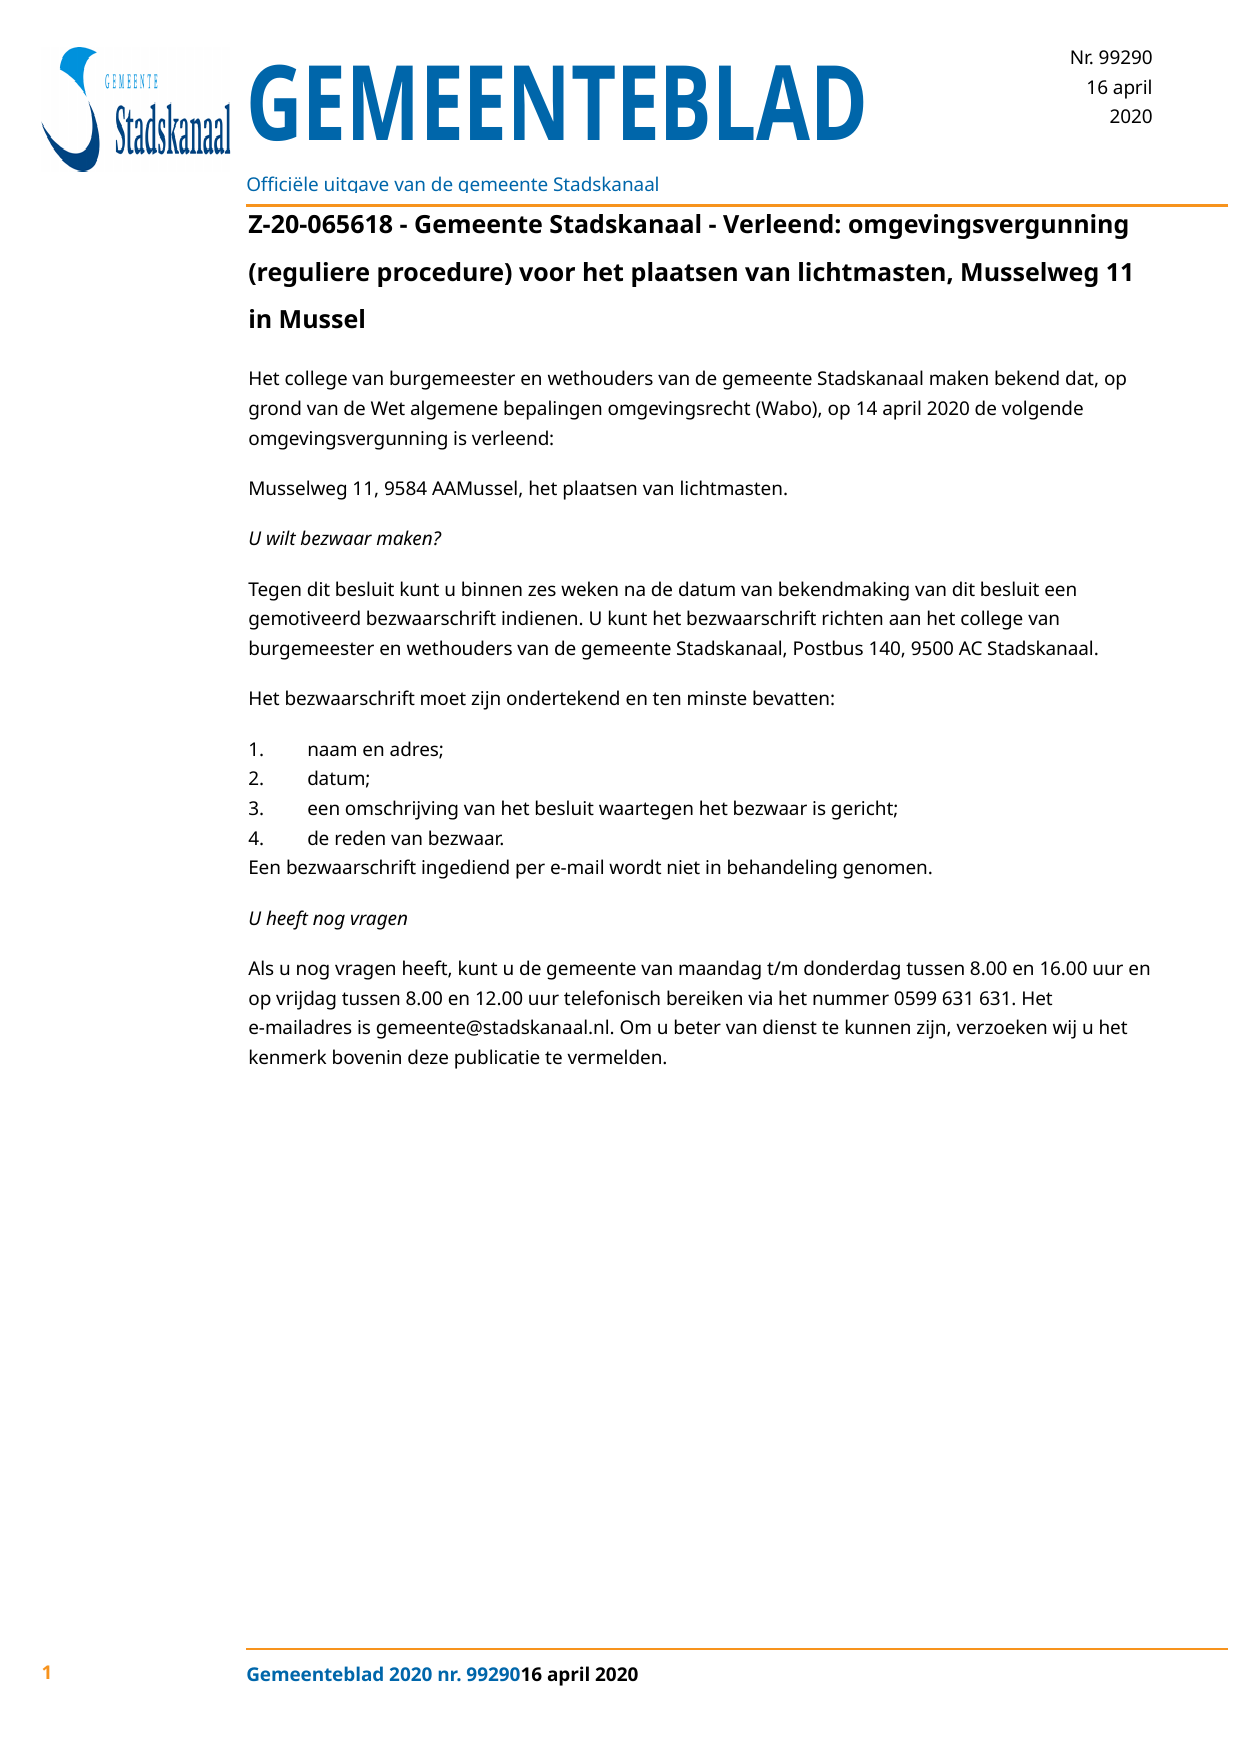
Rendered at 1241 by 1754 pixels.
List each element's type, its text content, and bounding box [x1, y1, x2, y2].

text Een bezwaarschrift ingediend per e-mail wordt niet in behandeling genomen. [248, 854, 1152, 880]
text Als u nog vragen heeft, kunt u de gemeente van maandag t/m donderdag tussen 8.00 en 16.00 uur en op vrijdag tussen 8.00 en 12.00 uur telefonisch bereiken via het nummer 0599 631 631. Het e‑mailadres is gemeente@stadskanaal.nl. Om u beter van dienst te kunnen zijn, verzoeken wij u het kenmerk bovenin deze publicatie te vermelden. [248, 955, 1152, 1069]
list datum; [248, 766, 1152, 791]
picture [41, 47, 231, 172]
text Het college van burgemeester en wethouders van de gemeente Stadskanaal maken bekend dat, op grond van de Wet algemene bepalingen omgevingsrecht (Wabo), op 14 april 2020 de volgende omgevingsvergunning is verleend: [248, 366, 1152, 450]
list de reden van bezwaar. [248, 825, 1152, 850]
text Tegen dit besluit kunt u binnen zes weken na de datum van bekendmaking van dit besluit een gemotiveerd bezwaarschrift indienen. U kunt het bezwaarschrift richten aan het college van burgemeester en wethouders van de gemeente Stadskanaal, Postbus 140, 9500 AC Stadskanaal. [248, 576, 1152, 661]
text U wilt bezwaar maken? [248, 526, 1152, 551]
list naam en adres; [248, 736, 1152, 762]
text Musselweg 11, 9584 AAMussel, het plaatsen van lichtmasten. [248, 475, 1152, 501]
text Het bezwaarschrift moet zijn ondertekend en ten minste bevatten: [248, 686, 1152, 711]
text Z-20-065618 - Gemeente Stadskanaal - Verleend: omgevingsvergunning (reguliere procedure) voor het plaatsen van lichtmasten, Musselweg 11 in Mussel [248, 207, 1152, 336]
text U heeft nog vragen [248, 905, 1152, 930]
list een omschrijving van het besluit waartegen het bezwaar is gericht; [248, 795, 1152, 821]
